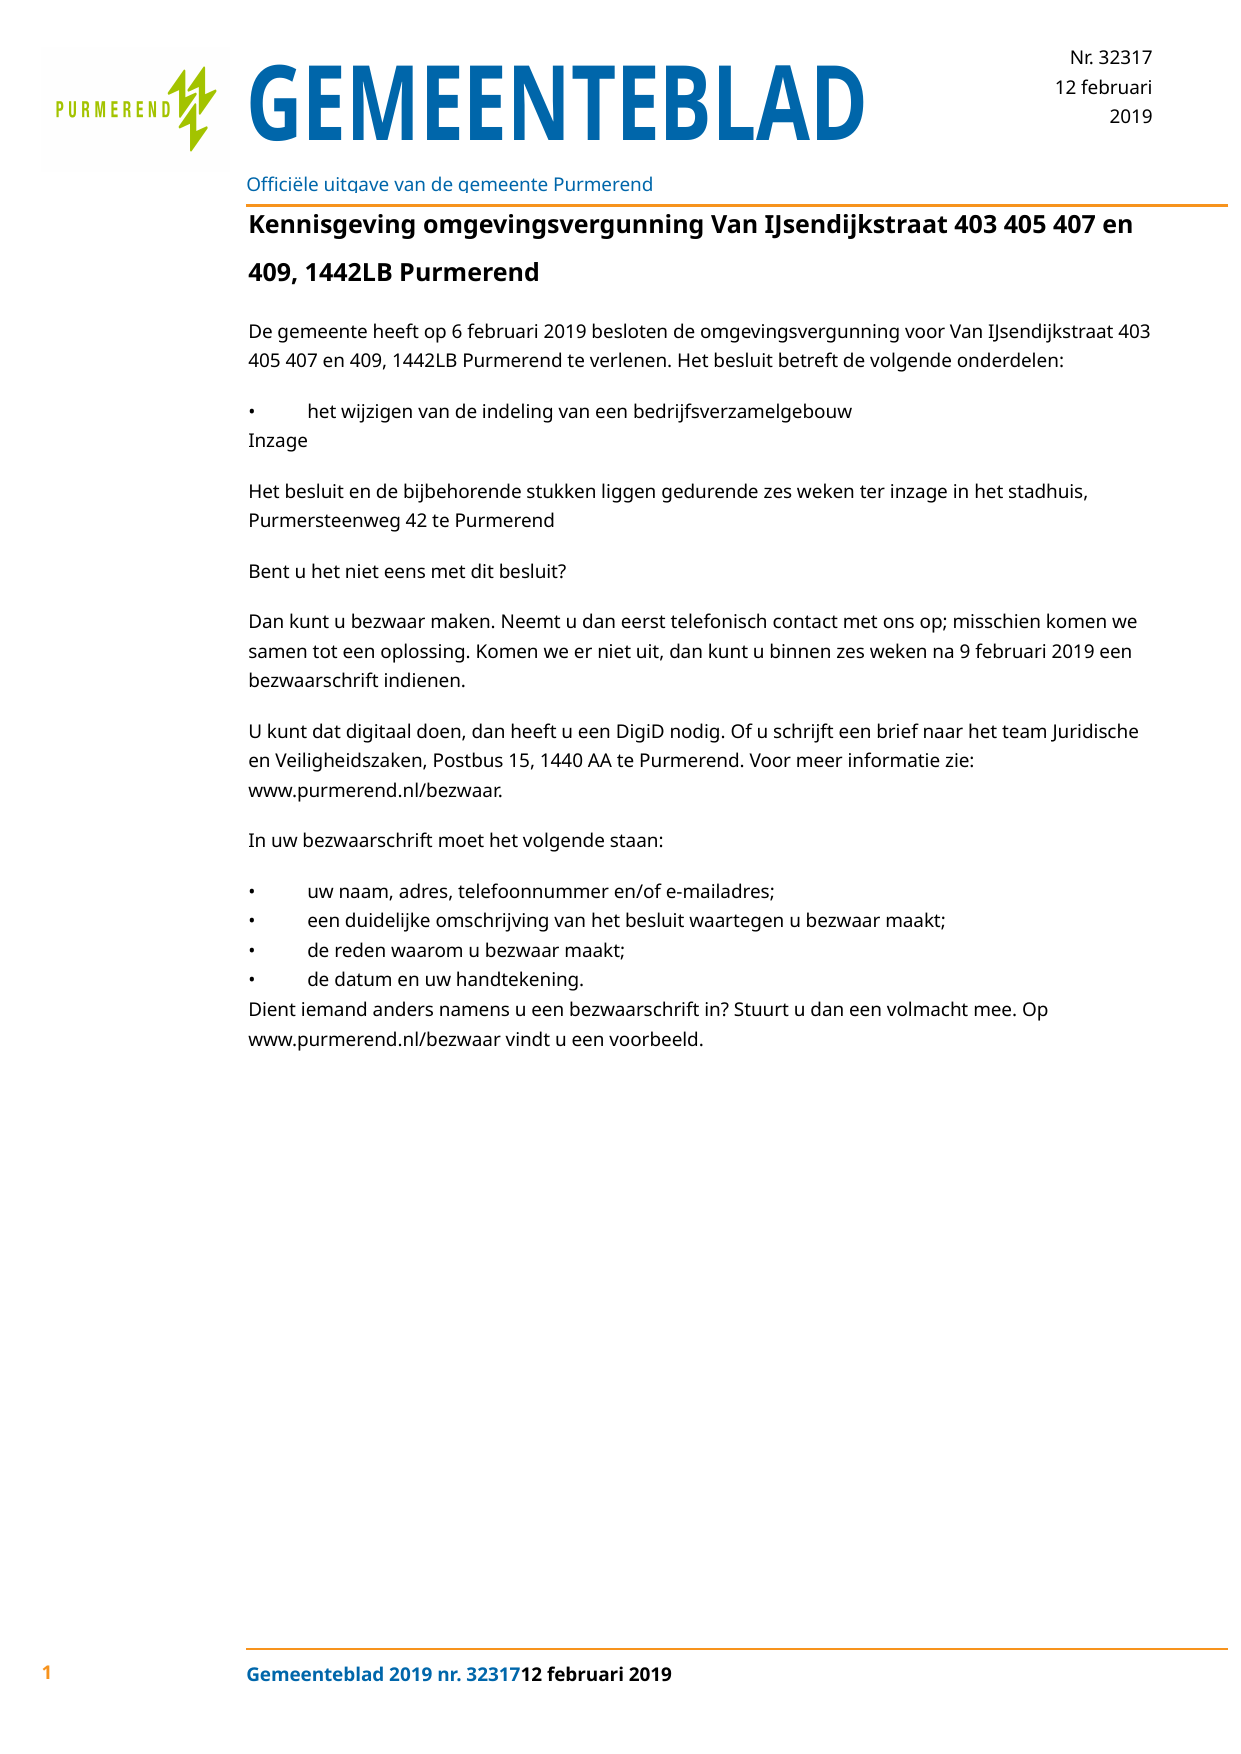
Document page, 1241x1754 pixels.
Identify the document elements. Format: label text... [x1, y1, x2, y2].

text Dan kunt u bezwaar maken. Neemt u dan eerst telefonisch contact met ons op; misschien komen we samen tot een oplossing. Komen we er niet uit, dan kunt u binnen zes weken na 9 februari 2019 een bezwaarschrift indienen. [248, 608, 1152, 693]
list het wijzigen van de indeling van een bedrijfsverzamelgebouw [248, 398, 1152, 424]
text In uw bezwaarschrift moet het volgende staan: [248, 827, 1152, 853]
picture [41, 47, 231, 172]
text De gemeente heeft op 6 februari 2019 besloten de omgevingsvergunning voor Van IJsendijkstraat 403 405 407 en 409, 1442LB Purmerend te verlenen. Het besluit betreft de volgende onderdelen: [248, 318, 1152, 373]
text Dient iemand anders namens u een bezwaarschrift in? Stuurt u dan een volmacht mee. Op www.purmerend.nl/bezwaar vindt u een voorbeeld. [248, 996, 1152, 1052]
list uw naam, adres, telefoonnummer en/of e-mailadres; [248, 878, 1152, 904]
list de datum en uw handtekening. [248, 967, 1152, 992]
text Inzage [248, 427, 1152, 453]
list een duidelijke omschrijving van het besluit waartegen u bezwaar maakt; [248, 907, 1152, 933]
list de reden waarom u bezwaar maakt; [248, 937, 1152, 963]
text Het besluit en de bijbehorende stukken liggen gedurende zes weken ter inzage in het stadhuis, Purmersteenweg 42 te Purmerend [248, 478, 1152, 533]
text Kennisgeving omgevingsvergunning Van IJsendijkstraat 403 405 407 en 409, 1442LB Purmerend [248, 207, 1152, 288]
text Bent u het niet eens met dit besluit? [248, 558, 1152, 584]
text U kunt dat digitaal doen, dan heeft u een DigiD nodig. Of u schrijft een brief naar het team Juridische en Veiligheidszaken, Postbus 15, 1440 AA te Purmerend. Voor meer informatie zie: www.purmerend.nl/bezwaar. [248, 718, 1152, 803]
